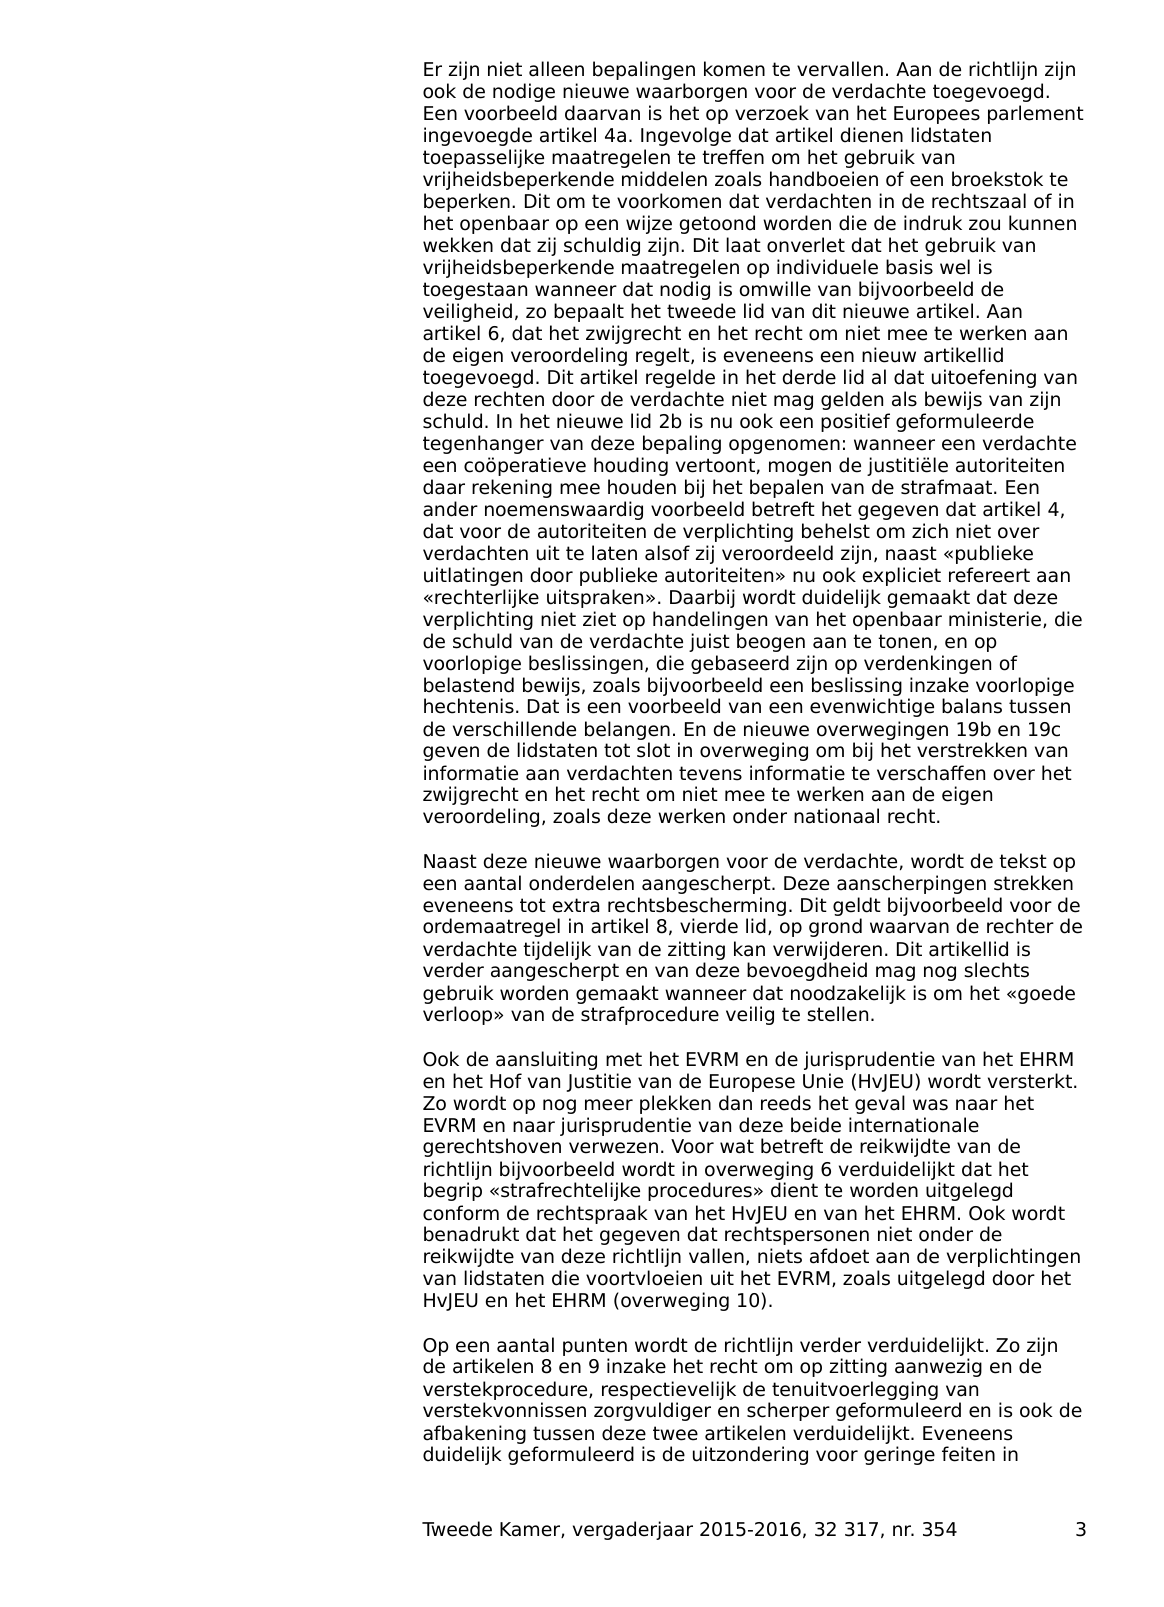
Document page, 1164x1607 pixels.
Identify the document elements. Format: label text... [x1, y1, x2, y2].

text Er zijn niet alleen bepalingen komen te vervallen. Aan de richtlijn zijn ook de nodige nieuwe waarborgen voor de verdachte toegevoegd. Een voorbeeld daarvan is het op verzoek van het Europees parlement ingevoegde artikel 4a. Ingevolge dat artikel dienen lidstaten toepasselijke maatregelen te treffen om het gebruik van vrijheidsbeperkende middelen zoals handboeien of een broekstok te beperken. Dit om te voorkomen dat verdachten in de rechtszaal of in het openbaar op een wijze getoond worden die de indruk zou kunnen wekken dat zij schuldig zijn. Dit laat onverlet dat het gebruik van vrijheidsbeperkende maatregelen op individuele basis wel is toegestaan wanneer dat nodig is omwille van bijvoorbeeld de veiligheid, zo bepaalt het tweede lid van dit nieuwe artikel. Aan artikel 6, dat het zwijgrecht en het recht om niet mee te werken aan de eigen veroordeling regelt, is eveneens een nieuw artikellid toegevoegd. Dit artikel regelde in het derde lid al dat uitoefening van deze rechten door de verdachte niet mag gelden als bewijs van zijn schuld. In het nieuwe lid 2b is nu ook een positief geformuleerde tegenhanger van deze bepaling opgenomen: wanneer een verdachte een coöperatieve houding vertoont, mogen de justitiële autoriteiten daar rekening mee houden bij het bepalen van de strafmaat. Een ander noemenswaardig voorbeeld betreft het gegeven dat artikel 4, dat voor de autoriteiten de verplichting behelst om zich niet over verdachten uit te laten alsof zij veroordeeld zijn, naast «publieke uitlatingen door publieke autoriteiten» nu ook expliciet refereert aan «rechterlijke uitspraken». Daarbij wordt duidelijk gemaakt dat deze verplichting niet ziet op handelingen van het openbaar ministerie, die de schuld van de verdachte juist beogen aan te tonen, en op voorlopige beslissingen, die gebaseerd zijn op verdenkingen of belastend bewijs, zoals bijvoorbeeld een beslissing inzake voorlopige hechtenis. Dat is een voorbeeld van een evenwichtige balans tussen de verschillende belangen. En de nieuwe overwegingen 19b en 19c geven de lidstaten tot slot in overweging om bij het verstrekken van informatie aan verdachten tevens informatie te verschaffen over het zwijgrecht en het recht om niet mee te werken aan de eigen veroordeling, zoals deze werken onder nationaal recht. [422, 59, 1087, 828]
text Op een aantal punten wordt de richtlijn verder verduidelijkt. Zo zijn de artikelen 8 en 9 inzake het recht om op zitting aanwezig en de verstekprocedure, respectievelijk de tenuitvoerlegging van verstekvonnissen zorgvuldiger en scherper geformuleerd en is ook de afbakening tussen deze twee artikelen verduidelijkt. Eveneens duidelijk geformuleerd is de uitzondering voor geringe feiten in [422, 1334, 1087, 1466]
text Ook de aansluiting met het EVRM en de jurisprudentie van het EHRM en het Hof van Justitie van de Europese Unie (HvJEU) wordt versterkt. Zo wordt op nog meer plekken dan reeds het geval was naar het EVRM en naar jurisprudentie van deze beide internationale gerechtshoven verwezen. Voor wat betreft de reikwijdte van de richtlijn bijvoorbeeld wordt in overweging 6 verduidelijkt dat het begrip «strafrechtelijke procedures» dient te worden uitgelegd conform de rechtspraak van het HvJEU en van het EHRM. Ook wordt benadrukt dat het gegeven dat rechtspersonen niet onder de reikwijdte van deze richtlijn vallen, niets afdoet aan de verplichtingen van lidstaten die voortvloeien uit het EVRM, zoals uitgelegd door het HvJEU en het EHRM (overweging 10). [422, 1048, 1087, 1312]
text Naast deze nieuwe waarborgen voor de verdachte, wordt de tekst op een aantal onderdelen aangescherpt. Deze aanscherpingen strekken eveneens tot extra rechtsbescherming. Dit geldt bijvoorbeeld voor de ordemaatregel in artikel 8, vierde lid, op grond waarvan de rechter de verdachte tijdelijk van de zitting kan verwijderen. Dit artikellid is verder aangescherpt en van deze bevoegdheid mag nog slechts gebruik worden gemaakt wanneer dat noodzakelijk is om het «goede verloop» van de strafprocedure veilig te stellen. [422, 851, 1087, 1026]
